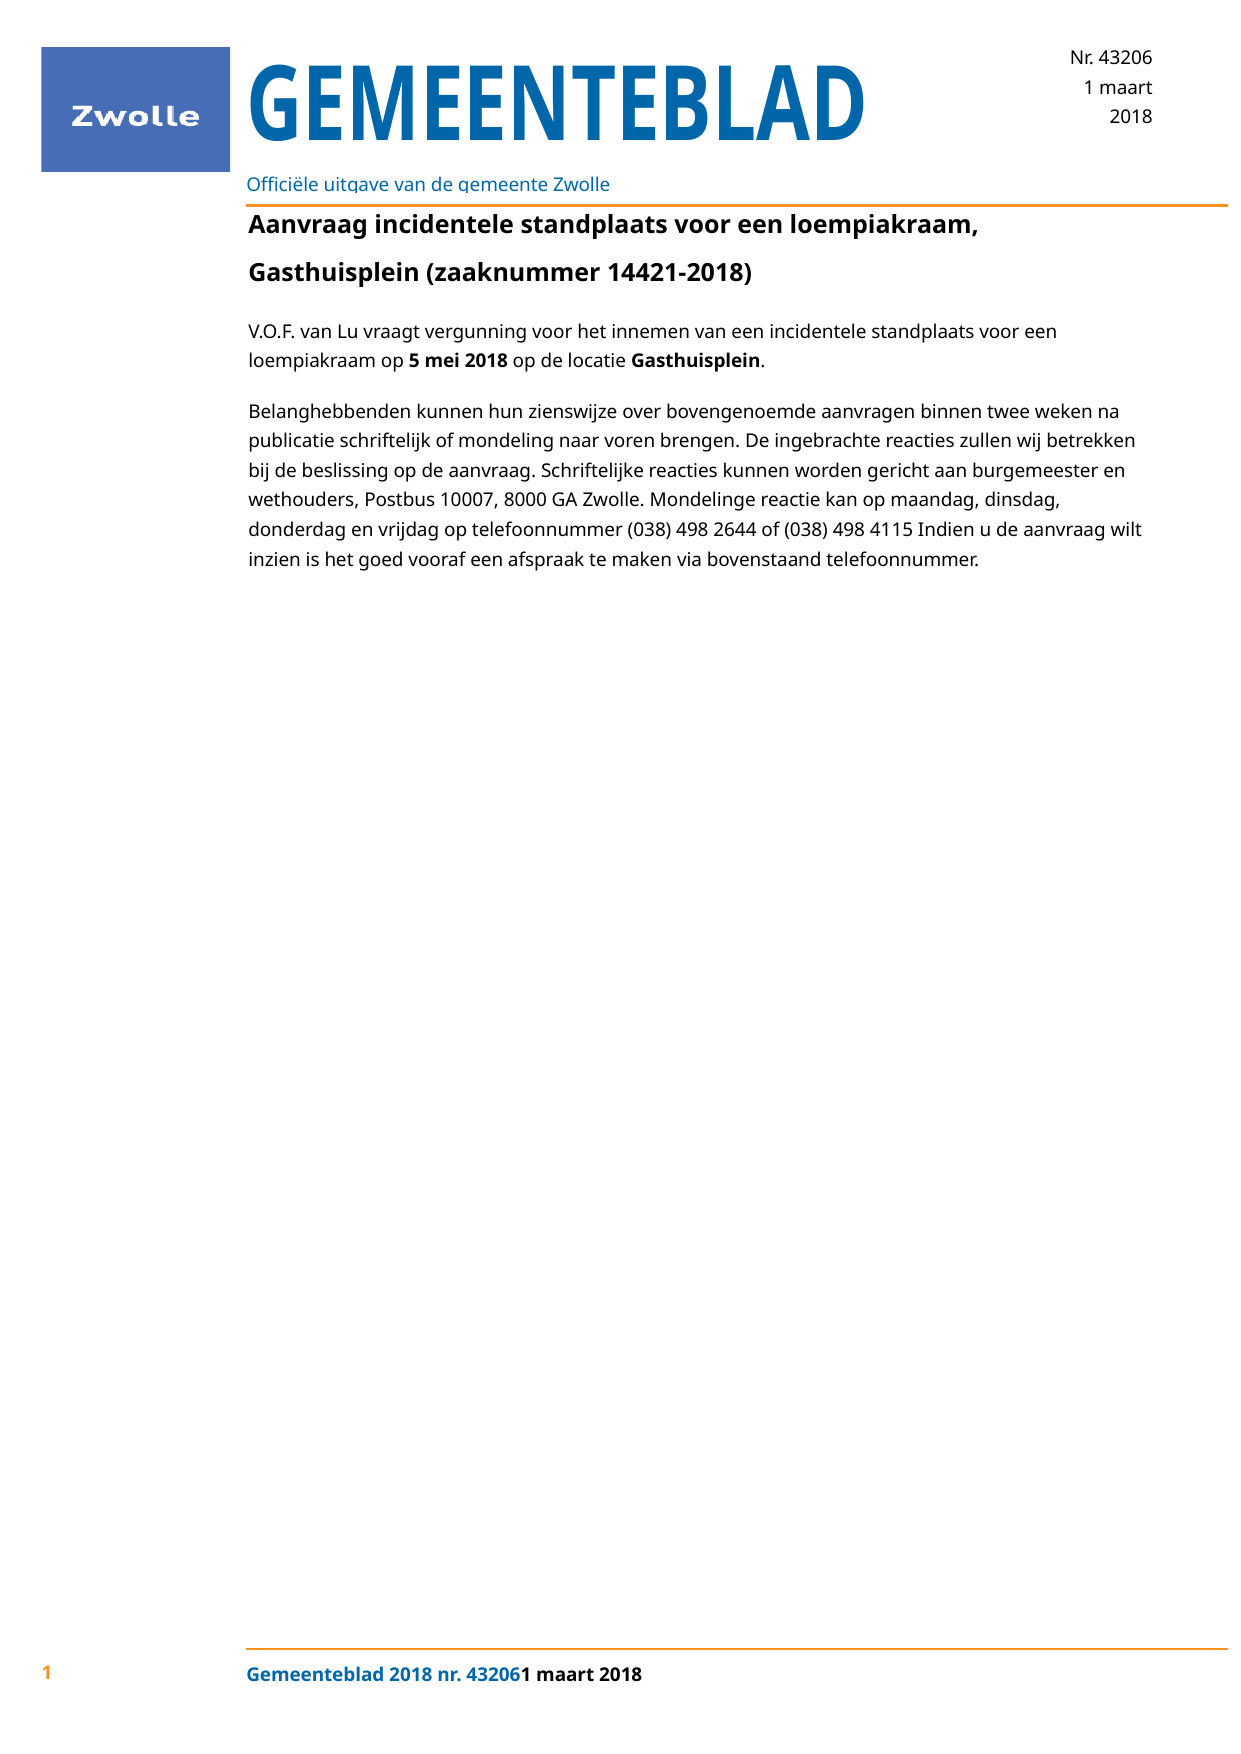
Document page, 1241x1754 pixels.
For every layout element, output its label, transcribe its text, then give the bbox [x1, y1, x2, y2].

text V.O.F. van Lu vraagt vergunning voor het innemen van een incidentele standplaats voor een loempiakraam op 5 mei 2018 op de locatie Gasthuisplein. [248, 318, 1152, 373]
text Belanghebbenden kunnen hun zienswijze over bovengenoemde aanvragen binnen twee weken na publicatie schriftelijk of mondeling naar voren brengen. De ingebrachte reacties zullen wij betrekken bij de beslissing op de aanvraag. Schriftelijke reacties kunnen worden gericht aan burgemeester en wethouders, Postbus 10007, 8000 GA Zwolle. Mondelinge reactie kan op maandag, dinsdag, donderdag en vrijdag op telefoonnummer (038) 498 2644 of (038) 498 4115 Indien u de aanvraag wilt inzien is het goed vooraf een afspraak te maken via bovenstaand telefoonnummer. [248, 398, 1152, 572]
picture [41, 47, 231, 172]
text Aanvraag incidentele standplaats voor een loempiakraam, Gasthuisplein (zaaknummer 14421-2018) [248, 207, 1152, 288]
